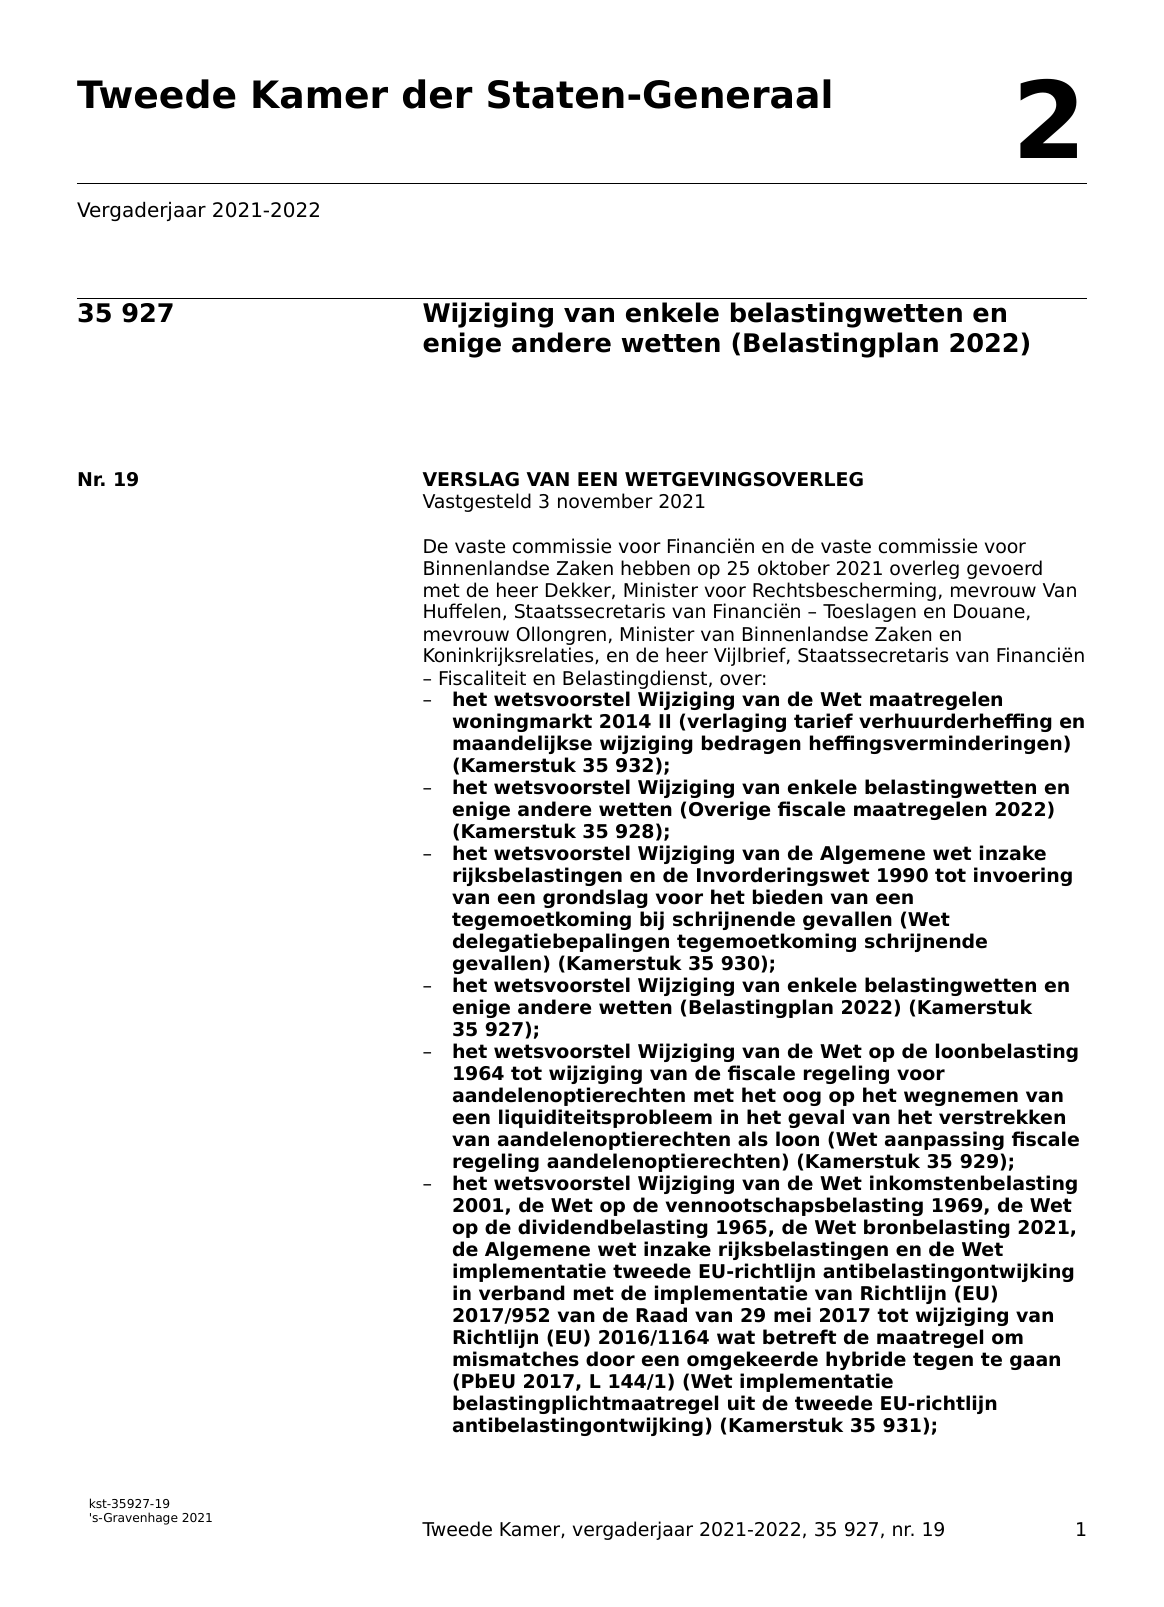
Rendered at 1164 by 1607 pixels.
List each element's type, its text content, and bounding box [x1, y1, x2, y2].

table_cell Vergaderjaar 2021-2022 [77, 184, 1087, 298]
text De vaste commissie voor Financiën en de vaste commissie voor Binnenlandse Zaken hebben op 25 oktober 2021 overleg gevoerd met de heer Dekker, Minister voor Rechtsbescherming, mevrouw Van Huffelen, Staatssecretaris van Financiën – Toeslagen en Douane, mevrouw Ollongren, Minister van Binnenlandse Zaken en Koninkrijksrelaties, en de heer Vijlbrief, Staatssecretaris van Financiën – Fiscaliteit en Belastingdienst, over: [422, 536, 1087, 689]
subtitle Nr. 19 VERSLAG VAN EEN WETGEVINGSOVERLEG [77, 469, 1087, 491]
table_header 2 [886, 59, 1087, 183]
text Vastgesteld 3 november 2021 [422, 491, 1087, 513]
text kst-35927-19 [88, 1497, 323, 1511]
text – het wetsvoorstel Wijziging van enkele belastingwetten en enige andere wetten (Overige fiscale maatregelen 2022) (Kamerstuk 35 928); [422, 777, 1087, 843]
table_header Tweede Kamer der Staten-Generaal [77, 59, 886, 183]
text – het wetsvoorstel Wijziging van de Wet op de loonbelasting 1964 tot wijziging van de fiscale regeling voor aandelenoptierechten met het oog op het wegnemen van een liquiditeitsprobleem in het geval van het verstrekken van aandelenoptierechten als loon (Wet aanpassing fiscale regeling aandelenoptierechten) (Kamerstuk 35 929); [422, 1041, 1087, 1173]
text 's-Gravenhage 2021 [88, 1511, 323, 1525]
text – het wetsvoorstel Wijziging van de Wet maatregelen woningmarkt 2014 II (verlaging tarief verhuurderheffing en maandelijkse wijziging bedragen heffingsverminderingen) (Kamerstuk 35 932); [422, 689, 1087, 777]
text – het wetsvoorstel Wijziging van de Wet inkomstenbelasting 2001, de Wet op de vennootschapsbelasting 1969, de Wet op de dividendbelasting 1965, de Wet bronbelasting 2021, de Algemene wet inzake rijksbelastingen en de Wet implementatie tweede EU-richtlijn antibelastingontwijking in verband met de implementatie van Richtlijn (EU) 2017/952 van de Raad van 29 mei 2017 tot wijziging van Richtlijn (EU) 2016/1164 wat betreft de maatregel om mismatches door een omgekeerde hybride tegen te gaan (PbEU 2017, L 144/1) (Wet implementatie belastingplichtmaatregel uit de tweede EU-richtlijn antibelastingontwijking) (Kamerstuk 35 931); [422, 1173, 1087, 1437]
text – het wetsvoorstel Wijziging van enkele belastingwetten en enige andere wetten (Belastingplan 2022) (Kamerstuk 35 927); [422, 975, 1087, 1041]
text – het wetsvoorstel Wijziging van de Algemene wet inzake rijksbelastingen en de Invorderingswet 1990 tot invoering van een grondslag voor het bieden van een tegemoetkoming bij schrijnende gevallen (Wet delegatiebepalingen tegemoetkoming schrijnende gevallen) (Kamerstuk 35 930); [422, 843, 1087, 975]
subtitle 35 927 Wijziging van enkele belastingwetten en enige andere wetten (Belastingplan 2022) [77, 299, 1087, 358]
